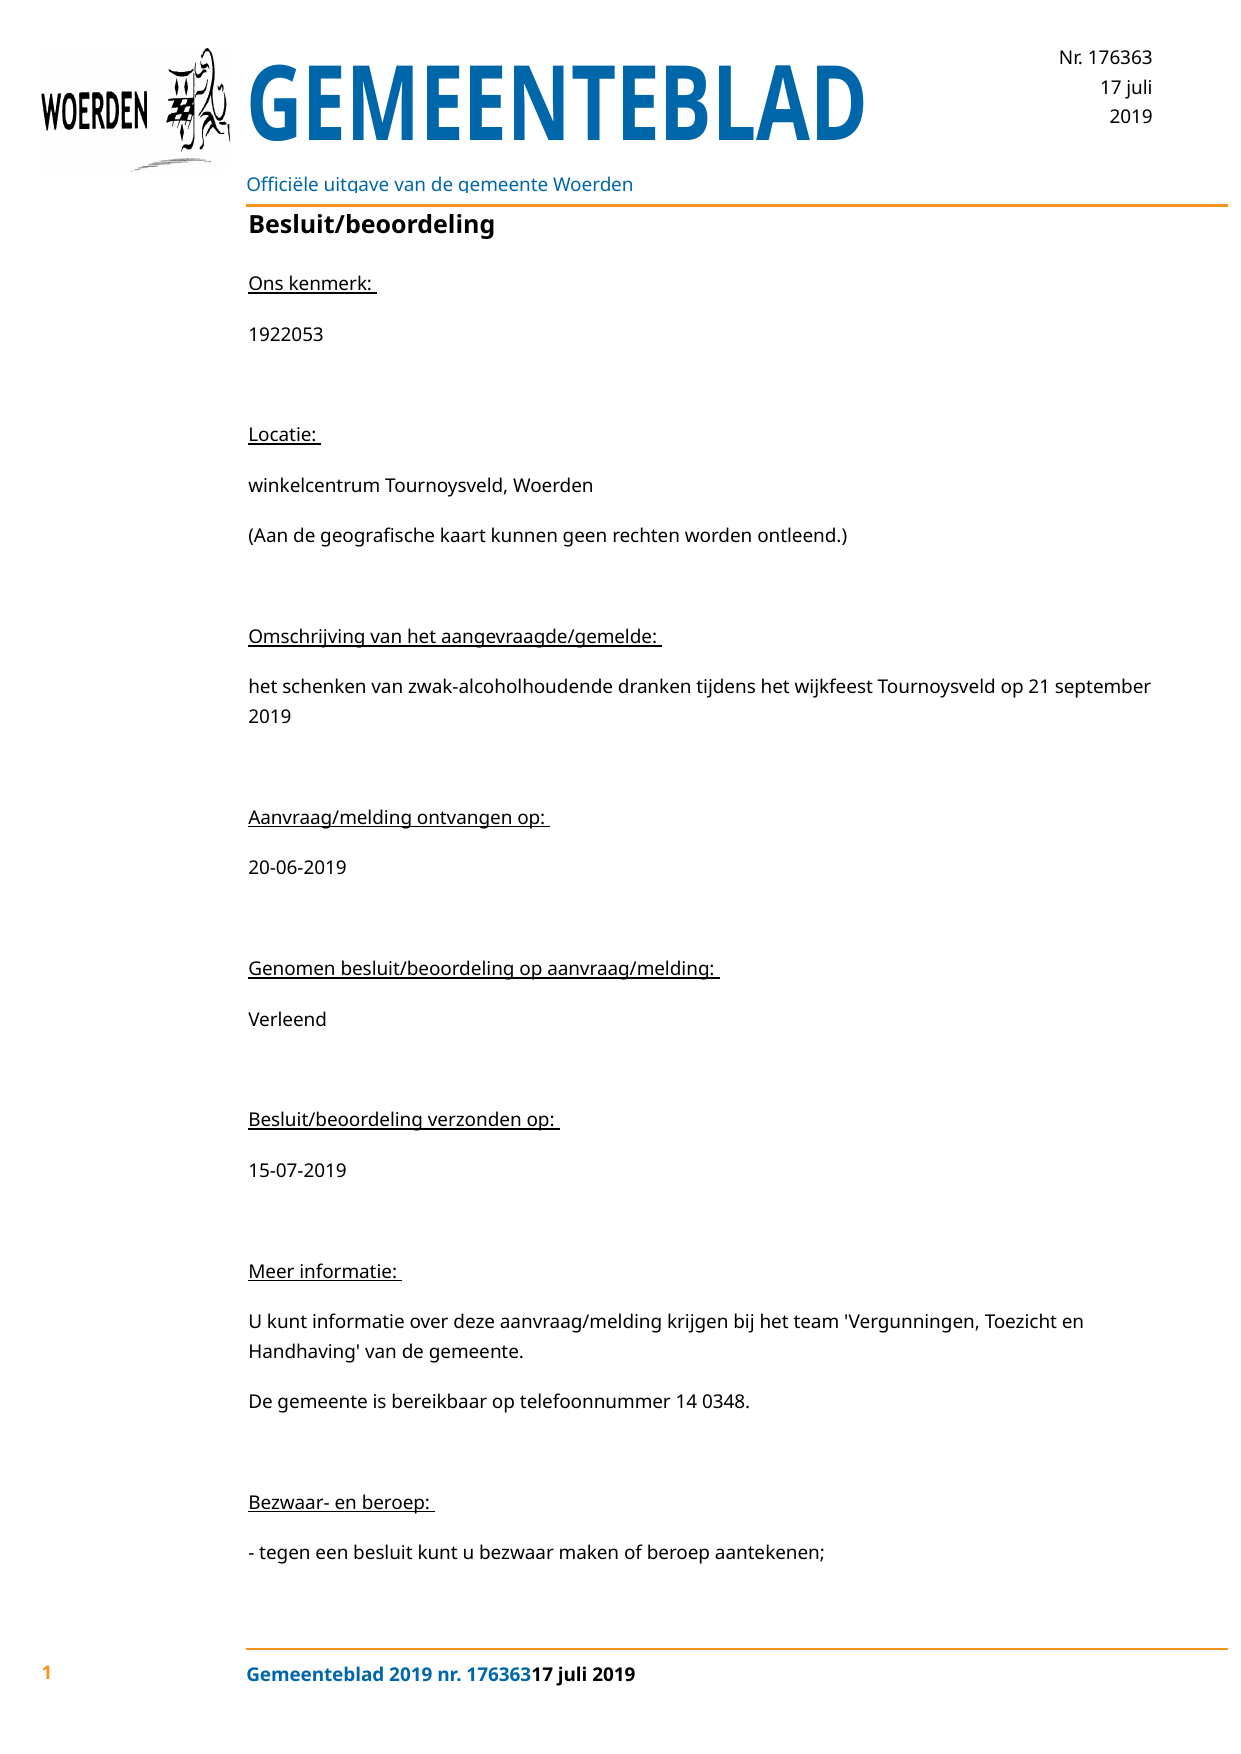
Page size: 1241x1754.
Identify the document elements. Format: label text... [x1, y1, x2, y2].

text Bezwaar- en beroep: [248, 1489, 1152, 1515]
text Besluit/beoordeling verzonden op: [248, 1107, 1152, 1132]
text U kunt informatie over deze aanvraag/melding krijgen bij het team 'Vergunningen, Toezicht en Handhaving' van de gemeente. [248, 1308, 1152, 1363]
text (Aan de geografische kaart kunnen geen rechten worden ontleend.) [248, 522, 1152, 548]
text De gemeente is bereikbaar op telefoonnummer 14 0348. [248, 1388, 1152, 1414]
text - tegen een besluit kunt u bezwaar maken of beroep aantekenen; [248, 1539, 1152, 1565]
text 1922053 [248, 321, 1152, 346]
picture [41, 47, 231, 172]
text winkelcentrum Tournoysveld, Woerden [248, 472, 1152, 498]
text Genomen besluit/beoordeling op aanvraag/melding: [248, 955, 1152, 981]
text Omschrijving van het aangevraagde/gemelde: [248, 623, 1152, 649]
text Verleend [248, 1006, 1152, 1031]
text Ons kenmerk: [248, 270, 1152, 296]
text Besluit/beoordeling [248, 207, 1152, 241]
text 15-07-2019 [248, 1157, 1152, 1183]
text Meer informatie: [248, 1258, 1152, 1283]
text het schenken van zwak-alcoholhoudende dranken tijdens het wijkfeest Tournoysveld op 21 september 2019 [248, 674, 1152, 729]
text Locatie: [248, 422, 1152, 447]
text Aanvraag/melding ontvangen op: [248, 804, 1152, 830]
text 20-06-2019 [248, 854, 1152, 880]
